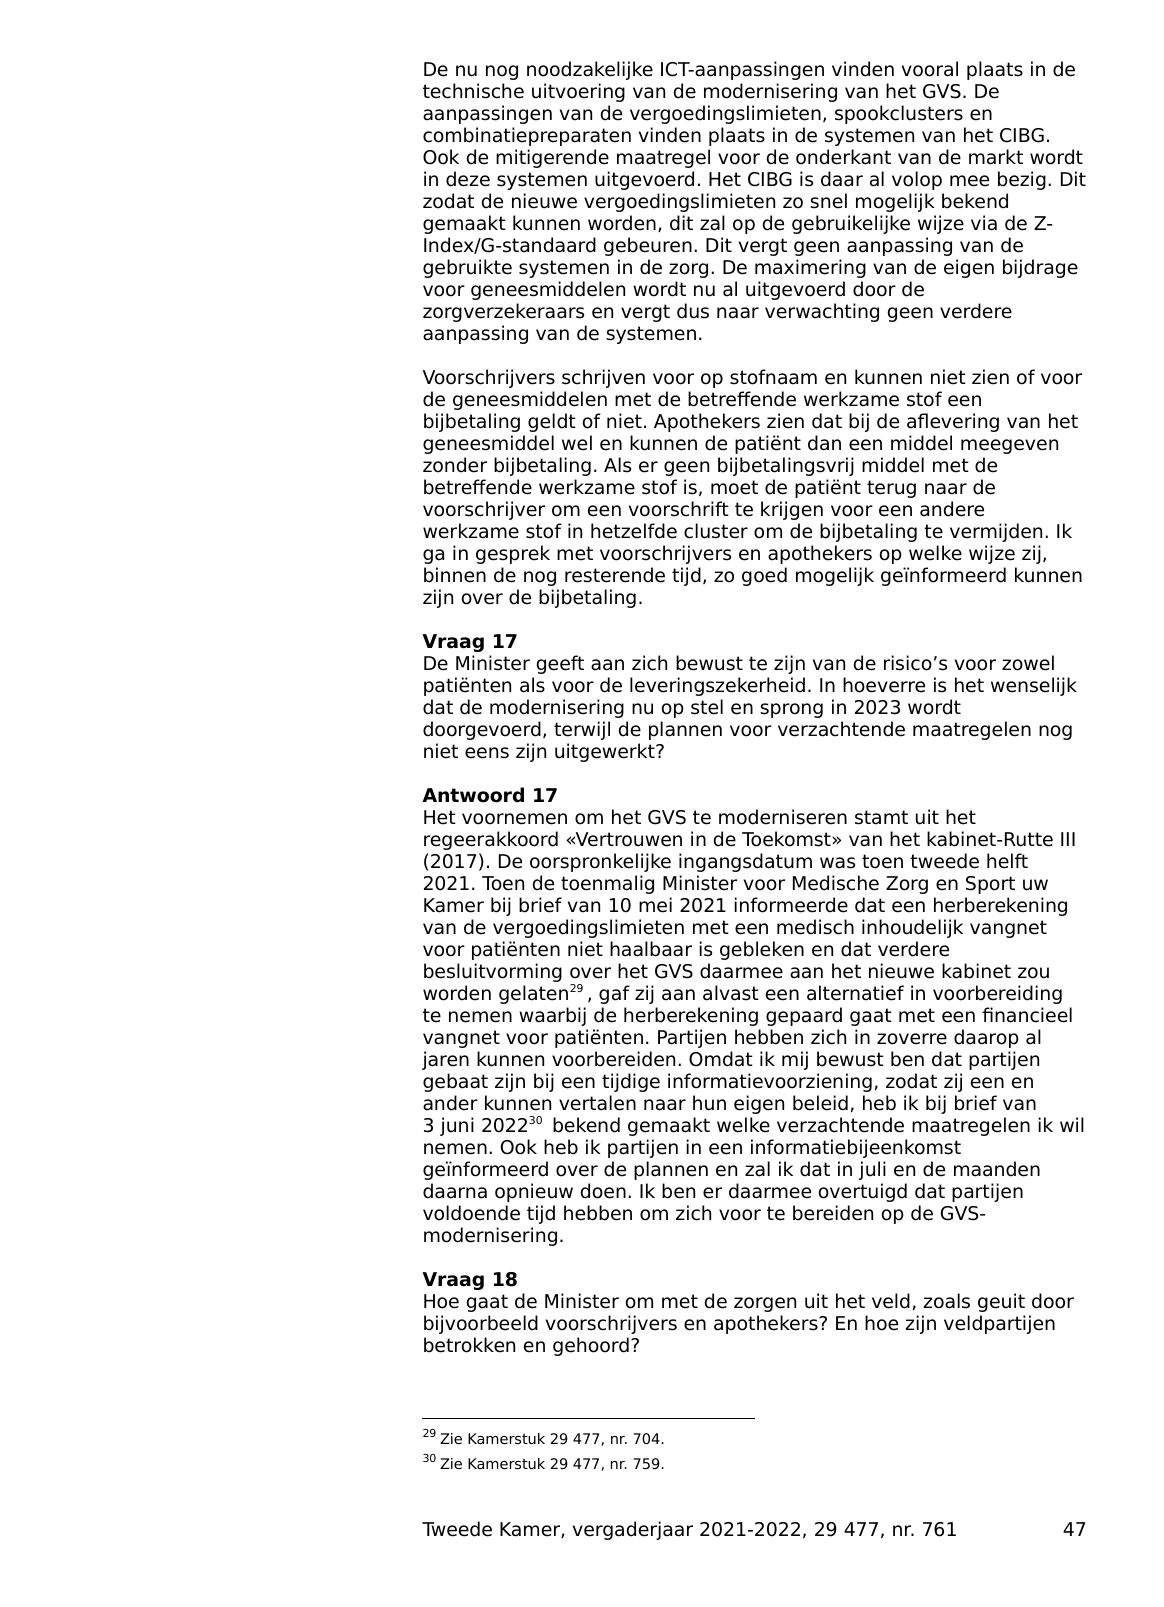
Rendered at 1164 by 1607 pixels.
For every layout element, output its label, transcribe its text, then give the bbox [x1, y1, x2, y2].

subtitle Vraag 18 [422, 1269, 1087, 1291]
subtitle Vraag 17 [422, 631, 1087, 653]
text Zie Kamerstuk 29 477, nr. 704. [422, 1427, 1087, 1449]
text Hoe gaat de Minister om met de zorgen uit het veld, zoals geuit door bijvoorbeeld voorschrijvers en apothekers? En hoe zijn veldpartijen betrokken en gehoord? [422, 1291, 1087, 1357]
text Voorschrijvers schrijven voor op stofnaam en kunnen niet zien of voor de geneesmiddelen met de betreffende werkzame stof een bijbetaling geldt of niet. Apothekers zien dat bij de aflevering van het geneesmiddel wel en kunnen de patiënt dan een middel meegeven zonder bijbetaling. Als er geen bijbetalingsvrij middel met de betreffende werkzame stof is, moet de patiënt terug naar de voorschrijver om een voorschrift te krijgen voor een andere werkzame stof in hetzelfde cluster om de bijbetaling te vermijden. Ik ga in gesprek met voorschrijvers en apothekers op welke wijze zij, binnen de nog resterende tijd, zo goed mogelijk geïnformeerd kunnen zijn over de bijbetaling. [422, 367, 1087, 609]
text Zie Kamerstuk 29 477, nr. 759. [422, 1452, 1087, 1474]
text De nu nog noodzakelijke ICT-aanpassingen vinden vooral plaats in de technische uitvoering van de modernisering van het GVS. De aanpassingen van de vergoedingslimieten, spookclusters en combinatiepreparaten vinden plaats in de systemen van het CIBG. Ook de mitigerende maatregel voor de onderkant van de markt wordt in deze systemen uitgevoerd. Het CIBG is daar al volop mee bezig. Dit zodat de nieuwe vergoedingslimieten zo snel mogelijk bekend gemaakt kunnen worden, dit zal op de gebruikelijke wijze via de Z-Index/G-standaard gebeuren. Dit vergt geen aanpassing van de gebruikte systemen in de zorg. De maximering van de eigen bijdrage voor geneesmiddelen wordt nu al uitgevoerd door de zorgverzekeraars en vergt dus naar verwachting geen verdere aanpassing van de systemen. [422, 59, 1087, 345]
subtitle Antwoord 17 [422, 785, 1087, 807]
text De Minister geeft aan zich bewust te zijn van de risico’s voor zowel patiënten als voor de leveringszekerheid. In hoeverre is het wenselijk dat de modernisering nu op stel en sprong in 2023 wordt doorgevoerd, terwijl de plannen voor verzachtende maatregelen nog niet eens zijn uitgewerkt? [422, 653, 1087, 763]
text Het voornemen om het GVS te moderniseren stamt uit het regeerakkoord «Vertrouwen in de Toekomst» van het kabinet-Rutte III (2017). De oorspronkelijke ingangsdatum was toen tweede helft 2021. Toen de toenmalig Minister voor Medische Zorg en Sport uw Kamer bij brief van 10 mei 2021 informeerde dat een herberekening van de vergoedingslimieten met een medisch inhoudelijk vangnet voor patiënten niet haalbaar is gebleken en dat verdere besluitvorming over het GVS daarmee aan het nieuwe kabinet zou worden gelaten, gaf zij aan alvast een alternatief in voorbereiding te nemen waarbij de herberekening gepaard gaat met een financieel vangnet voor patiënten. Partijen hebben zich in zoverre daarop al jaren kunnen voorbereiden. Omdat ik mij bewust ben dat partijen gebaat zijn bij een tijdige informatievoorziening, zodat zij een en ander kunnen vertalen naar hun eigen beleid, heb ik bij brief van 3 juni 2022 bekend gemaakt welke verzachtende maatregelen ik wil nemen. Ook heb ik partijen in een informatiebijeenkomst geïnformeerd over de plannen en zal ik dat in juli en de maanden daarna opnieuw doen. Ik ben er daarmee overtuigd dat partijen voldoende tijd hebben om zich voor te bereiden op de GVS-modernisering. [422, 807, 1087, 1247]
